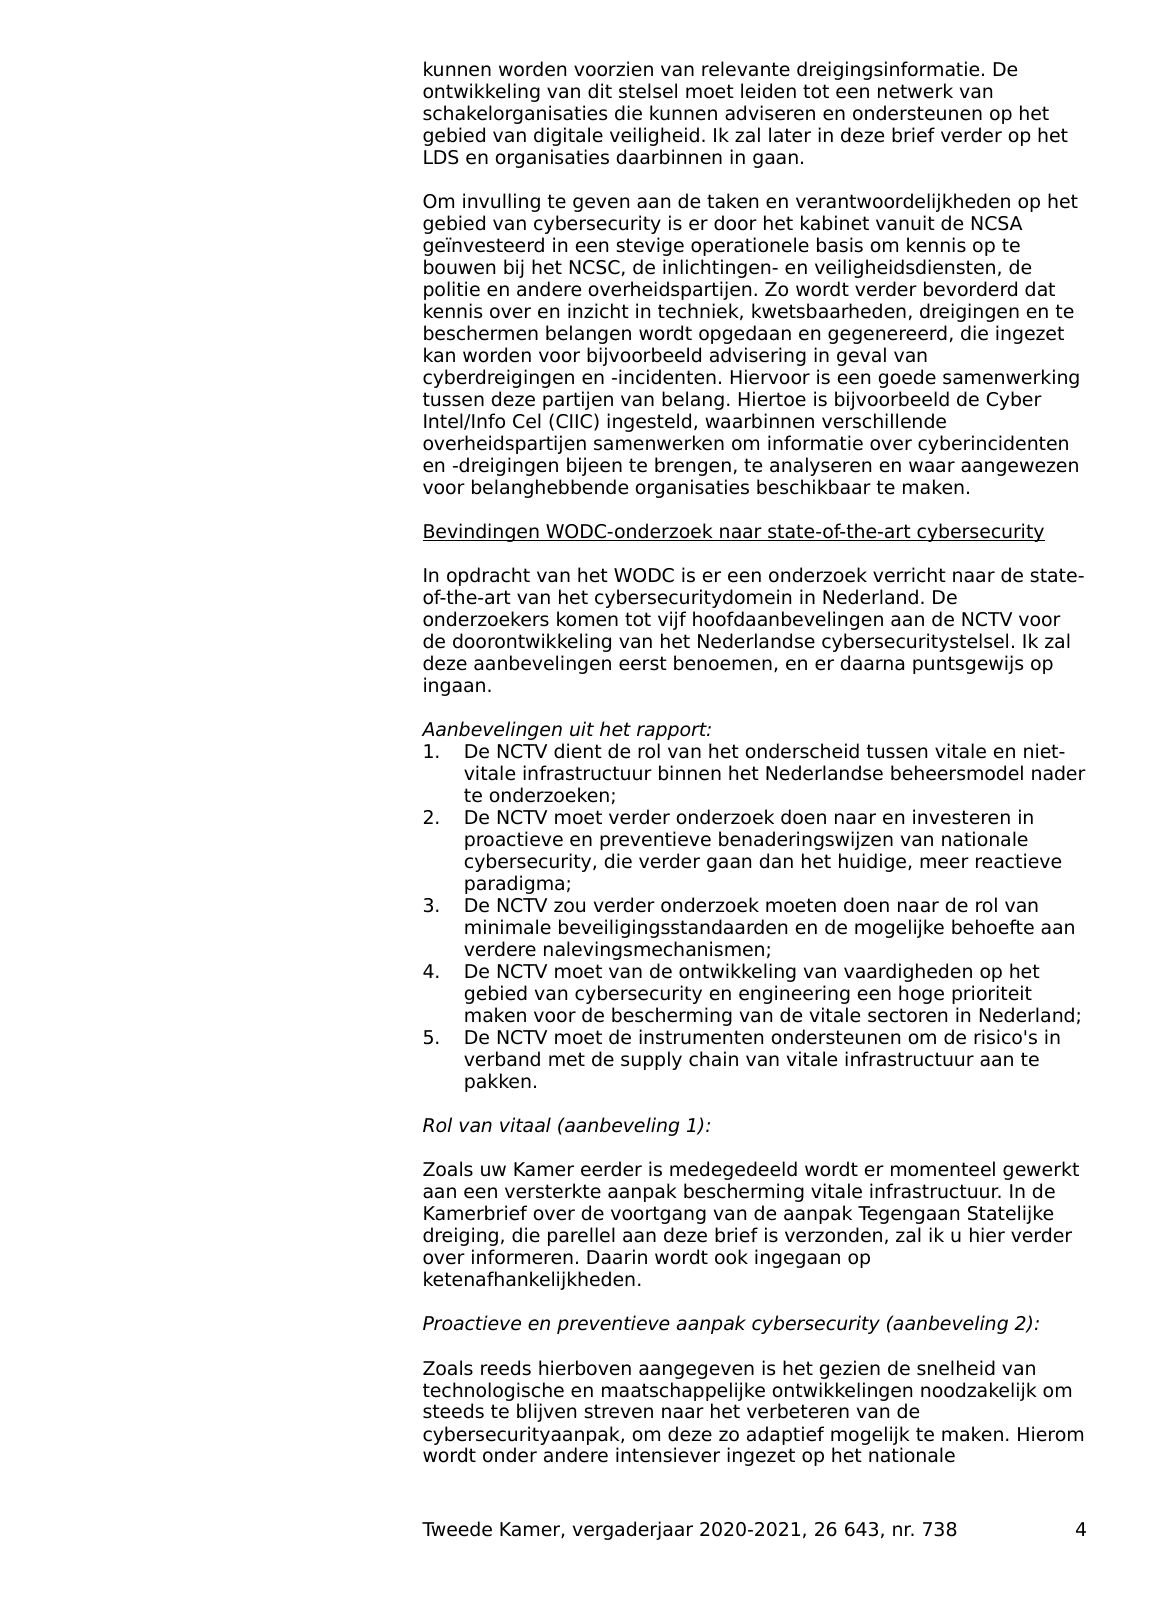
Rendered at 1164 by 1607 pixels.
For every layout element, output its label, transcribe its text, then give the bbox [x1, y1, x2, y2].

text Zoals uw Kamer eerder is medegedeeld wordt er momenteel gewerkt aan een versterkte aanpak bescherming vitale infrastructuur. In de Kamerbrief over de voortgang van de aanpak Tegengaan Statelijke dreiging, die parellel aan deze brief is verzonden, zal ik u hier verder over informeren. Daarin wordt ook ingegaan op ketenafhankelijkheden. [422, 1159, 1087, 1291]
text 1. De NCTV dient de rol van het onderscheid tussen vitale en niet-vitale infrastructuur binnen het Nederlandse beheersmodel nader te onderzoeken; [422, 741, 1087, 807]
text 5. De NCTV moet de instrumenten ondersteunen om de risico's in verband met de supply chain van vitale infrastructuur aan te pakken. [422, 1027, 1087, 1093]
text 4. De NCTV moet van de ontwikkeling van vaardigheden op het gebied van cybersecurity en engineering een hoge prioriteit maken voor de bescherming van de vitale sectoren in Nederland; [422, 961, 1087, 1027]
text kunnen worden voorzien van relevante dreigingsinformatie. De ontwikkeling van dit stelsel moet leiden tot een netwerk van schakelorganisaties die kunnen adviseren en ondersteunen op het gebied van digitale veiligheid. Ik zal later in deze brief verder op het LDS en organisaties daarbinnen in gaan. [422, 59, 1087, 169]
text Zoals reeds hierboven aangegeven is het gezien de snelheid van technologische en maatschappelijke ontwikkelingen noodzakelijk om steeds te blijven streven naar het verbeteren van de cybersecurityaanpak, om deze zo adaptief mogelijk te maken. Hierom wordt onder andere intensiever ingezet op het nationale [422, 1357, 1087, 1467]
text 2. De NCTV moet verder onderzoek doen naar en investeren in proactieve en preventieve benaderingswijzen van nationale cybersecurity, die verder gaan dan het huidige, meer reactieve paradigma; [422, 807, 1087, 895]
subtitle Rol van vitaal (aanbeveling 1): [422, 1115, 1087, 1137]
subtitle Proactieve en preventieve aanpak cybersecurity (aanbeveling 2): [422, 1313, 1087, 1335]
text 3. De NCTV zou verder onderzoek moeten doen naar de rol van minimale beveiligingsstandaarden en de mogelijke behoefte aan verdere nalevingsmechanismen; [422, 895, 1087, 961]
subtitle Aanbevelingen uit het rapport: [422, 719, 1087, 741]
text In opdracht van het WODC is er een onderzoek verricht naar de state-of-the-art van het cybersecuritydomein in Nederland. De onderzoekers komen tot vijf hoofdaanbevelingen aan de NCTV voor de doorontwikkeling van het Nederlandse cybersecuritystelsel. Ik zal deze aanbevelingen eerst benoemen, en er daarna puntsgewijs op ingaan. [422, 565, 1087, 697]
subtitle Bevindingen WODC-onderzoek naar state-of-the-art cybersecurity [422, 521, 1087, 543]
text Om invulling te geven aan de taken en verantwoordelijkheden op het gebied van cybersecurity is er door het kabinet vanuit de NCSA geïnvesteerd in een stevige operationele basis om kennis op te bouwen bij het NCSC, de inlichtingen- en veiligheidsdiensten, de politie en andere overheidspartijen. Zo wordt verder bevorderd dat kennis over en inzicht in techniek, kwetsbaarheden, dreigingen en te beschermen belangen wordt opgedaan en gegenereerd, die ingezet kan worden voor bijvoorbeeld advisering in geval van cyberdreigingen en -incidenten. Hiervoor is een goede samenwerking tussen deze partijen van belang. Hiertoe is bijvoorbeeld de Cyber Intel/Info Cel (CIIC) ingesteld, waarbinnen verschillende overheidspartijen samenwerken om informatie over cyberincidenten en -dreigingen bijeen te brengen, te analyseren en waar aangewezen voor belanghebbende organisaties beschikbaar te maken. [422, 191, 1087, 499]
